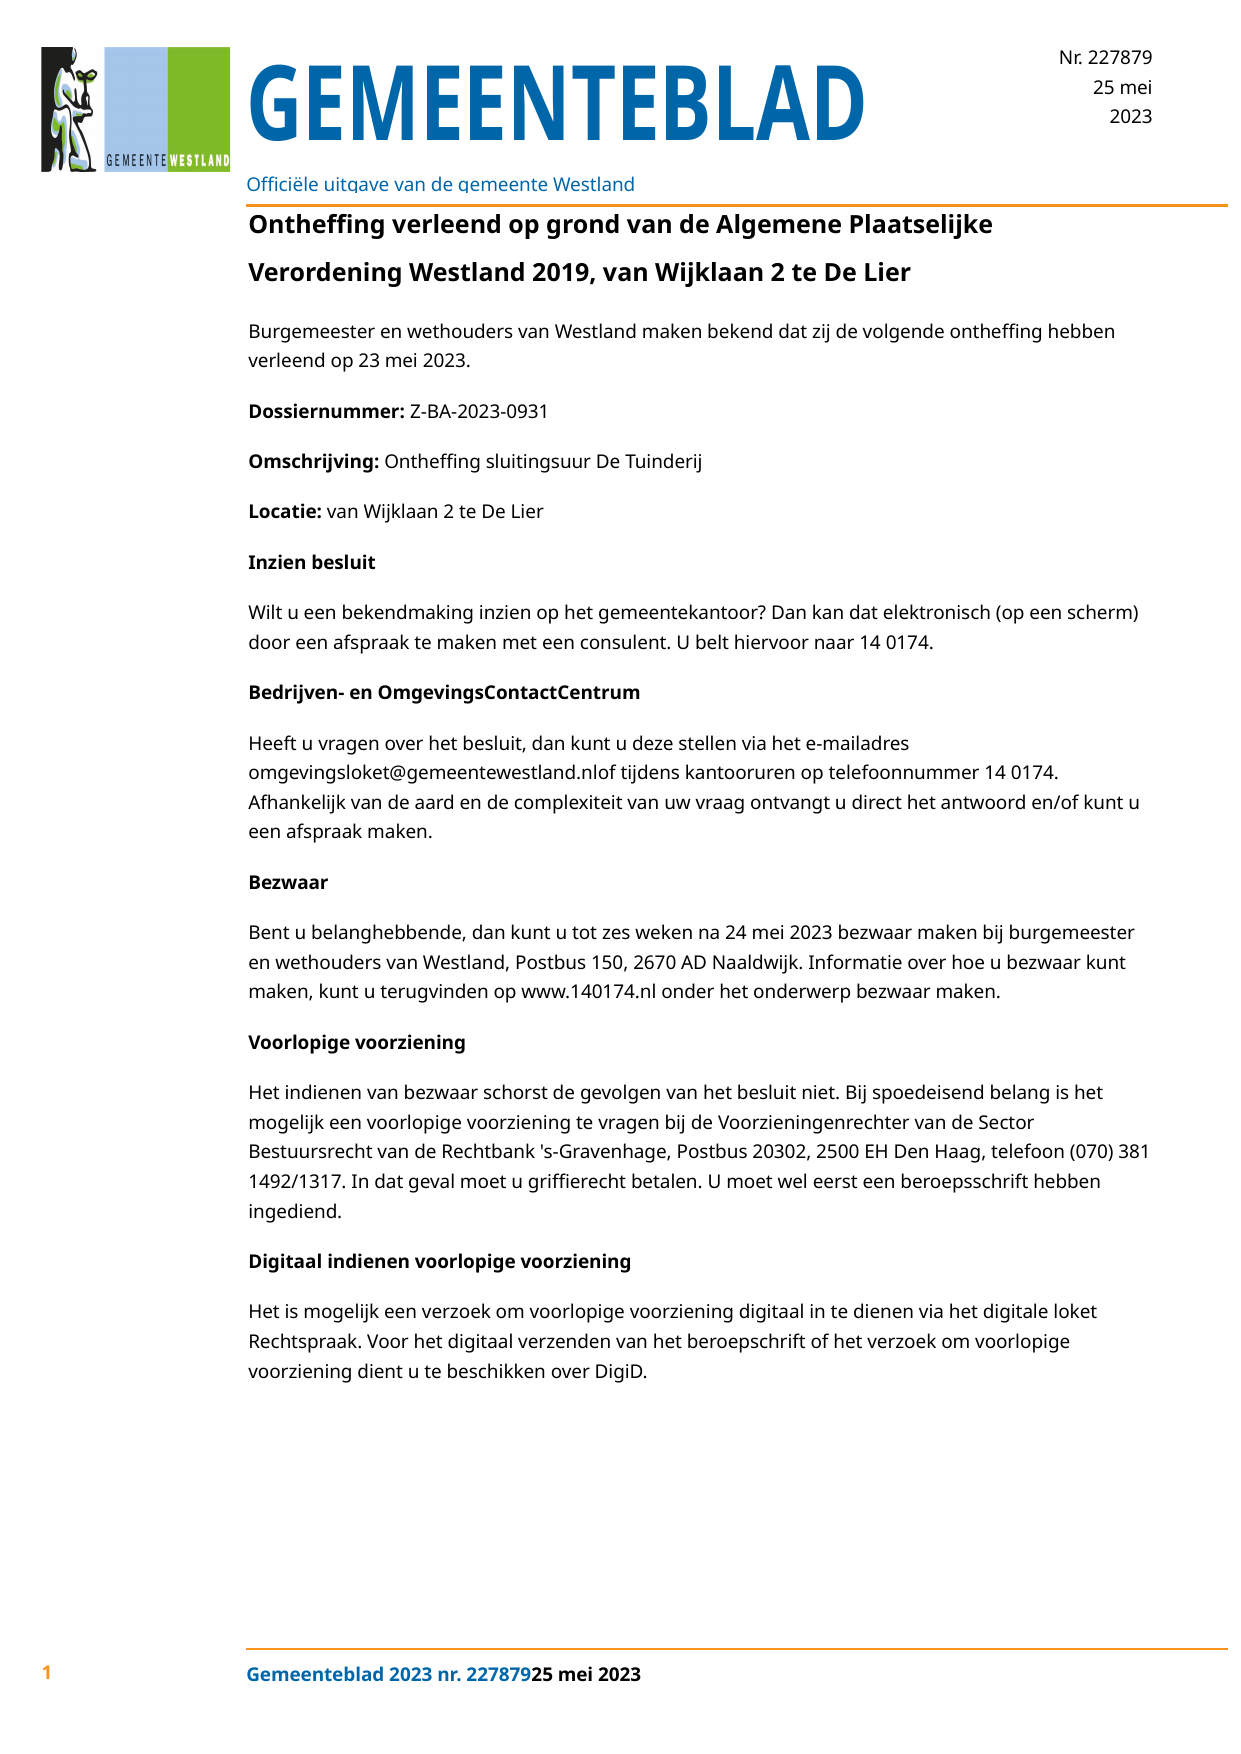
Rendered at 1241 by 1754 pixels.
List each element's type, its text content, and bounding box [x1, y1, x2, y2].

text Wilt u een bekendmaking inzien op het gemeentekantoor? Dan kan dat elektronisch (op een scherm) door een afspraak te maken met een consulent. U belt hiervoor naar 14 0174. [248, 599, 1152, 655]
text Bedrijven- en OmgevingsContactCentrum [248, 679, 1152, 705]
text Burgemeester en wethouders van Westland maken bekend dat zij de volgende ontheffing hebben verleend op 23 mei 2023. [248, 318, 1152, 373]
text Omschrijving: Ontheffing sluitingsuur De Tuinderij [248, 448, 1152, 474]
text Bezwaar [248, 869, 1152, 895]
text Bent u belanghebbende, dan kunt u tot zes weken na 24 mei 2023 bezwaar maken bij burgemeester en wethouders van Westland, Postbus 150, 2670 AD Naaldwijk. Informatie over hoe u bezwaar kunt maken, kunt u terugvinden op www.140174.nl onder het onderwerp bezwaar maken. [248, 919, 1152, 1004]
text Ontheffing verleend op grond van de Algemene Plaatselijke Verordening Westland 2019, van Wijklaan 2 te De Lier [248, 207, 1152, 288]
text Inzien besluit [248, 549, 1152, 575]
text Voorlopige voorziening [248, 1029, 1152, 1055]
text Het is mogelijk een verzoek om voorlopige voorziening digitaal in te dienen via het digitale loket Rechtspraak. Voor het digitaal verzenden van het beroepschrift of het verzoek om voorlopige voorziening dient u te beschikken over DigiD. [248, 1299, 1152, 1384]
text Het indienen van bezwaar schorst de gevolgen van het besluit niet. Bij spoedeisend belang is het mogelijk een voorlopige voorziening te vragen bij de Voorzieningenrechter van de Sector Bestuursrecht van de Rechtbank 's-Gravenhage, Postbus 20302, 2500 EH Den Haag, telefoon (070) 381 1492/1317. In dat geval moet u griffierecht betalen. U moet wel eerst een beroepsschrift hebben ingediend. [248, 1079, 1152, 1224]
text Heeft u vragen over het besluit, dan kunt u deze stellen via het e-mailadres omgevingsloket@gemeentewestland.nlof tijdens kantooruren op telefoonnummer 14 0174. Afhankelijk van de aard en de complexiteit van uw vraag ontvangt u direct het antwoord en/of kunt u een afspraak maken. [248, 730, 1152, 844]
text Digitaal indienen voorlopige voorziening [248, 1248, 1152, 1274]
text Locatie: van Wijklaan 2 te De Lier [248, 499, 1152, 524]
text Dossiernummer: Z-BA-2023-0931 [248, 398, 1152, 424]
picture [41, 47, 231, 172]
